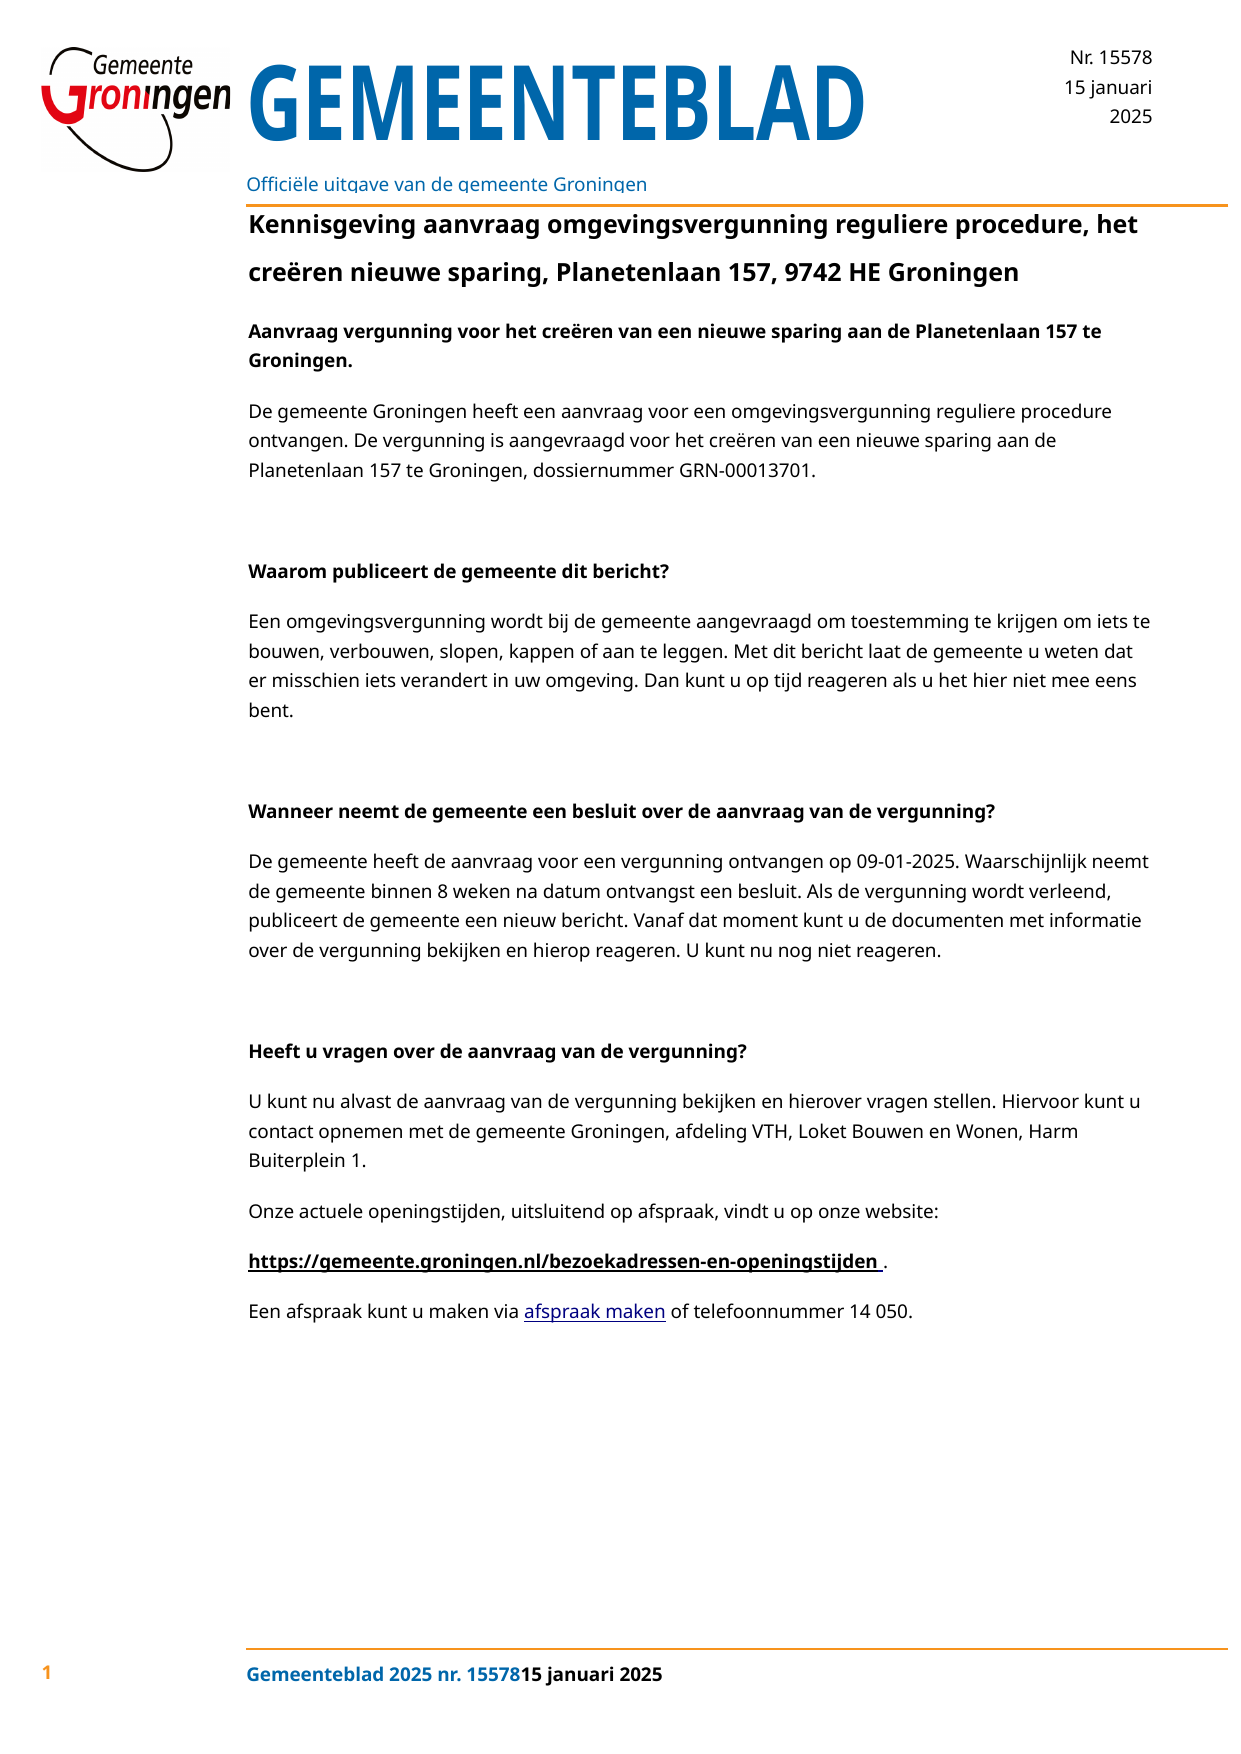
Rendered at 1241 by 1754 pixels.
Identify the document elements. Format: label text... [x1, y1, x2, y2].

text Aanvraag vergunning voor het creëren van een nieuwe sparing aan de Planetenlaan 157 te Groningen. [248, 318, 1152, 373]
text Waarom publiceert de gemeente dit bericht? [248, 558, 1152, 584]
text Een omgevingsvergunning wordt bij de gemeente aangevraagd om toestemming te krijgen om iets te bouwen, verbouwen, slopen, kappen of aan te leggen. Met dit bericht laat de gemeente u weten dat er misschien iets verandert in uw omgeving. Dan kunt u op tijd reageren als u het hier niet mee eens bent. [248, 608, 1152, 723]
text U kunt nu alvast de aanvraag van de vergunning bekijken en hierover vragen stellen. Hiervoor kunt u contact opnemen met de gemeente Groningen, afdeling VTH, Loket Bouwen en Wonen, Harm Buiterplein 1. [248, 1088, 1152, 1173]
text Een afspraak kunt u maken via afspraak maken of telefoonnummer 14 050. [248, 1299, 1152, 1324]
text Heeft u vragen over de aanvraag van de vergunning? [248, 1038, 1152, 1064]
text Onze actuele openingstijden, uitsluitend op afspraak, vindt u op onze website: [248, 1198, 1152, 1224]
text Wanneer neemt de gemeente een besluit over de aanvraag van de vergunning? [248, 798, 1152, 824]
text Kennisgeving aanvraag omgevingsvergunning reguliere procedure, het creëren nieuwe sparing, Planetenlaan 157, 9742 HE Groningen [248, 207, 1152, 288]
text De gemeente Groningen heeft een aanvraag voor een omgevingsvergunning reguliere procedure ontvangen. De vergunning is aangevraagd voor het creëren van een nieuwe sparing aan de Planetenlaan 157 te Groningen, dossiernummer GRN-00013701. [248, 398, 1152, 483]
text https://gemeente.groningen.nl/bezoekadressen-en-openingstijden . [248, 1248, 1152, 1274]
text De gemeente heeft de aanvraag voor een vergunning ontvangen op 09-01-2025. Waarschijnlijk neemt de gemeente binnen 8 weken na datum ontvangst een besluit. Als de vergunning wordt verleend, publiceert de gemeente een nieuw bericht. Vanaf dat moment kunt u de documenten met informatie over de vergunning bekijken en hierop reageren. U kunt nu nog niet reageren. [248, 848, 1152, 963]
picture [41, 47, 231, 172]
